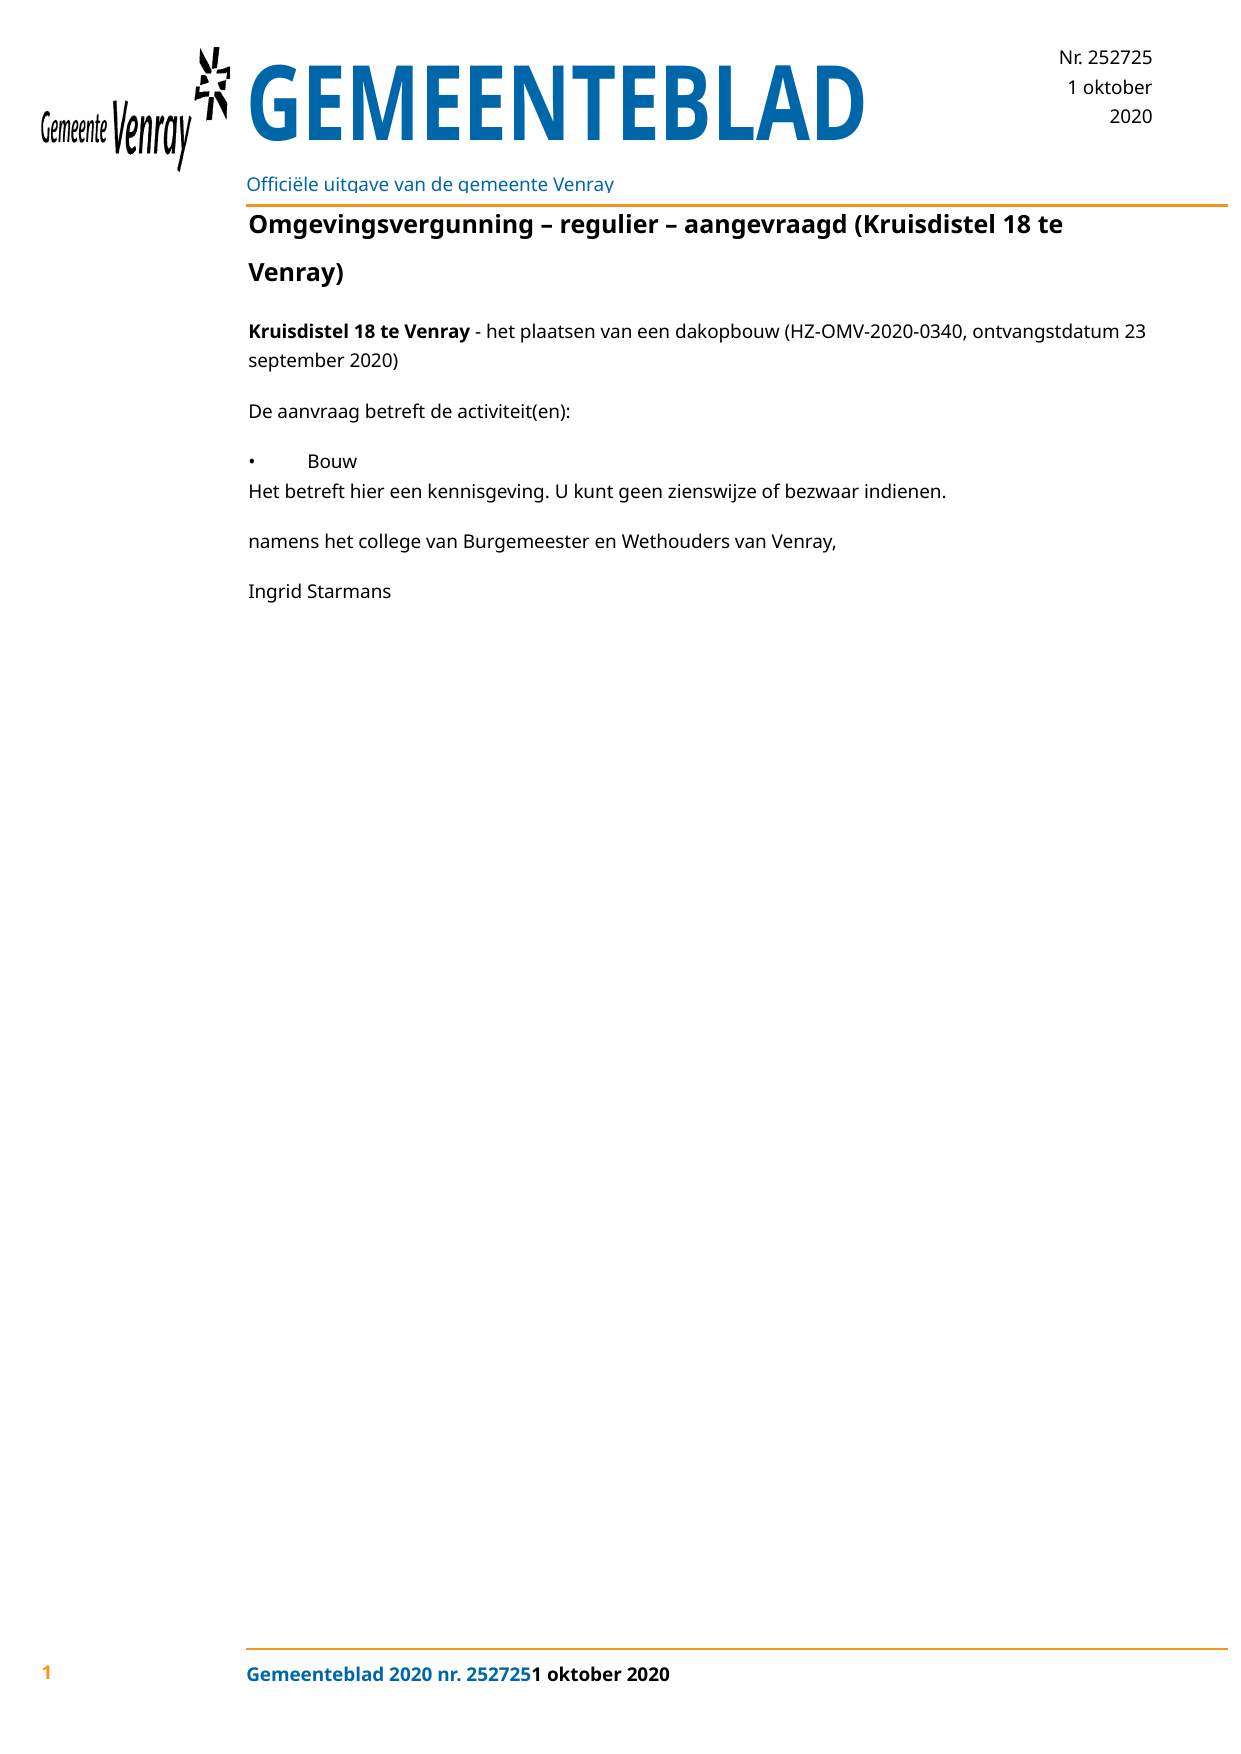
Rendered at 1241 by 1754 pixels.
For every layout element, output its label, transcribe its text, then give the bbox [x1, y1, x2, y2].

list Bouw [248, 448, 1152, 474]
text De aanvraag betreft de activiteit(en): [248, 398, 1152, 424]
text Omgevingsvergunning – regulier – aangevraagd (Kruisdistel 18 te Venray) [248, 207, 1152, 288]
text Het betreft hier een kennisgeving. U kunt geen zienswijze of bezwaar indienen. [248, 478, 1152, 504]
text Kruisdistel 18 te Venray - het plaatsen van een dakopbouw (HZ-OMV-2020-0340, ontvangstdatum 23 september 2020) [248, 318, 1152, 373]
text namens het college van Burgemeester en Wethouders van Venray, [248, 528, 1152, 554]
text Ingrid Starmans [248, 579, 1152, 604]
picture [41, 47, 231, 172]
